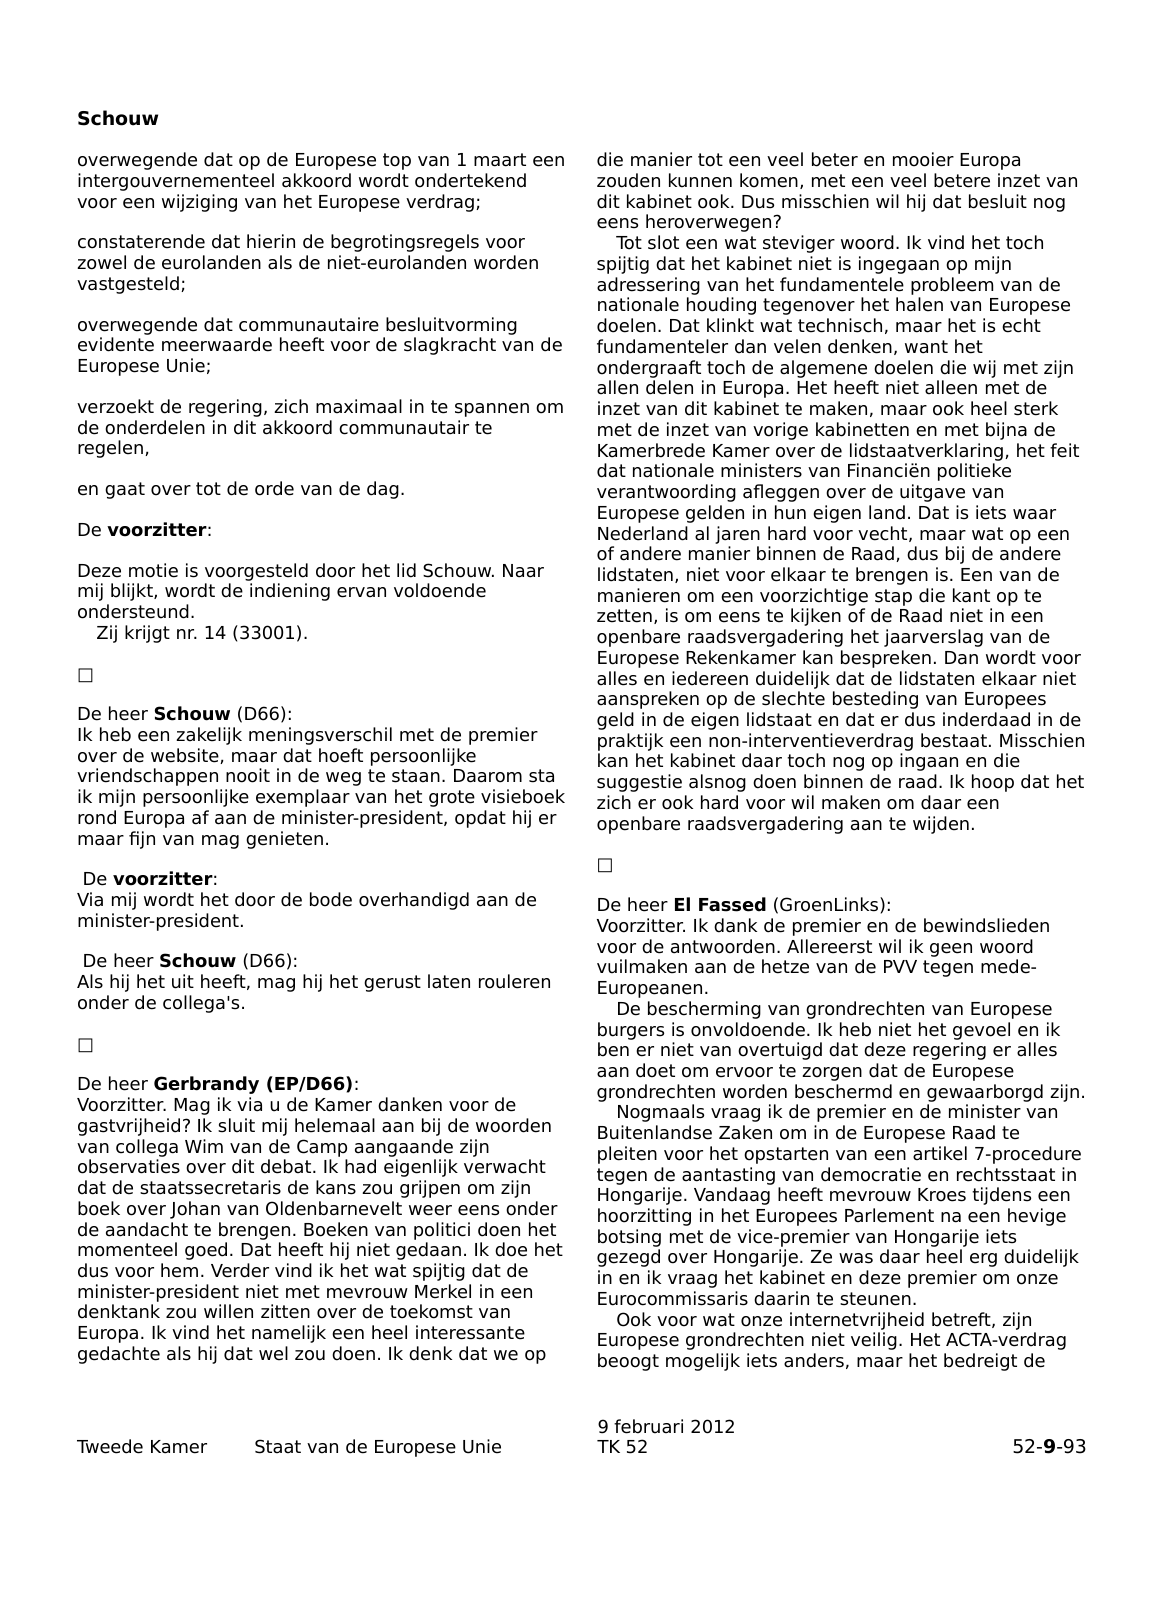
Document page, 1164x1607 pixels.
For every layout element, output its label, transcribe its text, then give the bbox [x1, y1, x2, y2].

text Nogmaals vraag ik de premier en de minister van Buitenlandse Zaken om in de Europese Raad te pleiten voor het opstarten van een artikel 7-procedure tegen de aantasting van democratie en rechtsstaat in Hongarije. Vandaag heeft mevrouw Kroes tijdens een hoorzitting in het Europees Parlement na een hevige botsing met de vice-premier van Hongarije iets gezegd over Hongarije. Ze was daar heel erg duidelijk in en ik vraag het kabinet en deze premier om onze Eurocommissaris daarin te steunen. [596, 1102, 1087, 1309]
text De heer El Fassed (GroenLinks): [596, 895, 1087, 916]
text Zij krijgt nr. 14 (33001). [77, 623, 567, 643]
text De heer Schouw (D66): [77, 704, 567, 725]
text constaterende dat hierin de begrotingsregels voor zowel de eurolanden als de niet-eurolanden worden vastgesteld; [77, 232, 567, 294]
text De voorzitter: [77, 869, 567, 890]
text verzoekt de regering, zich maximaal in te spannen om de onderdelen in dit akkoord communautair te regelen, [77, 397, 567, 459]
text Ik heb een zakelijk meningsverschil met de premier over de website, maar dat hoeft persoonlijke vriendschappen nooit in de weg te staan. Daarom sta ik mijn persoonlijke exemplaar van het grote visieboek rond Europa af aan de minister-president, opdat hij er maar fijn van mag genieten. [77, 725, 567, 849]
text Tot slot een wat steviger woord. Ik vind het toch spijtig dat het kabinet niet is ingegaan op mijn adressering van het fundamentele probleem van de nationale houding tegenover het halen van Europese doelen. Dat klinkt wat technisch, maar het is echt fundamenteler dan velen denken, want het ondergraaft toch de algemene doelen die wij met zijn allen delen in Europa. Het heeft niet alleen met de inzet van dit kabinet te maken, maar ook heel sterk met de inzet van vorige kabinetten en met bijna de Kamerbrede Kamer over de lidstaatverklaring, het feit dat nationale ministers van Financiën politieke verantwoording afleggen over de uitgave van Europese gelden in hun eigen land. Dat is iets waar Nederland al jaren hard voor vecht, maar wat op een of andere manier binnen de Raad, dus bij de andere lidstaten, niet voor elkaar te brengen is. Een van de manieren om een voorzichtige stap die kant op te zetten, is om eens te kijken of de Raad niet in een openbare raadsvergadering het jaarverslag van de Europese Rekenkamer kan bespreken. Dan wordt voor alles en iedereen duidelijk dat de lidstaten elkaar niet aanspreken op de slechte besteding van Europees geld in de eigen lidstaat en dat er dus inderdaad in de praktijk een non-interventieverdrag bestaat. Misschien kan het kabinet daar toch nog op ingaan en die suggestie alsnog doen binnen de raad. Ik hoop dat het zich er ook hard voor wil maken om daar een openbare raadsvergadering aan te wijden. [596, 233, 1087, 834]
text en gaat over tot de orde van de dag. [77, 479, 567, 500]
text Voorzitter. Mag ik via u de Kamer danken voor de gastvrijheid? Ik sluit mij helemaal aan bij de woorden van collega Wim van de Camp aangaande zijn observaties over dit debat. Ik had eigenlijk verwacht dat de staatssecretaris de kans zou grijpen om zijn boek over Johan van Oldenbarnevelt weer eens onder de aandacht te brengen. Boeken van politici doen het momenteel goed. Dat heeft hij niet gedaan. Ik doe het dus voor hem. Verder vind ik het wat spijtig dat de minister-president niet met mevrouw Merkel in een denktank zou willen zitten over de toekomst van Europa. Ik vind het namelijk een heel interessante gedachte als hij dat wel zou doen. Ik denk dat we op [77, 1095, 567, 1364]
text □ [77, 1033, 567, 1054]
text Als hij het uit heeft, mag hij het gerust laten rouleren onder de collega's. [77, 972, 567, 1013]
text Via mij wordt het door de bode overhandigd aan de minister-president. [77, 890, 567, 931]
text Ook voor wat onze internetvrijheid betreft, zijn Europese grondrechten niet veilig. Het ACTA-verdrag beoogt mogelijk iets anders, maar het bedreigt de [596, 1309, 1087, 1372]
text De heer Schouw (D66): [77, 951, 567, 972]
text overwegende dat op de Europese top van 1 maart een intergouvernementeel akkoord wordt ondertekend voor een wijziging van het Europese verdrag; [77, 150, 567, 212]
text overwegende dat communautaire besluitvorming evidente meerwaarde heeft voor de slagkracht van de Europese Unie; [77, 314, 567, 377]
text De bescherming van grondrechten van Europese burgers is onvoldoende. Ik heb niet het gevoel en ik ben er niet van overtuigd dat deze regering er alles aan doet om ervoor te zorgen dat de Europese grondrechten worden beschermd en gewaarborgd zijn. [596, 999, 1087, 1102]
text □ [77, 663, 567, 684]
text die manier tot een veel beter en mooier Europa zouden kunnen komen, met een veel betere inzet van dit kabinet ook. Dus misschien wil hij dat besluit nog eens heroverwegen? [596, 150, 1087, 233]
text De heer Gerbrandy (EP/D66): [77, 1074, 567, 1095]
text De voorzitter: [77, 520, 567, 540]
text □ [596, 854, 1087, 875]
text Deze motie is voorgesteld door het lid Schouw. Naar mij blijkt, wordt de indiening ervan voldoende ondersteund. [77, 560, 567, 623]
text Voorzitter. Ik dank de premier en de bewindslieden voor de antwoorden. Allereerst wil ik geen woord vuilmaken aan de hetze van de PVV tegen mede-Europeanen. [596, 916, 1087, 999]
